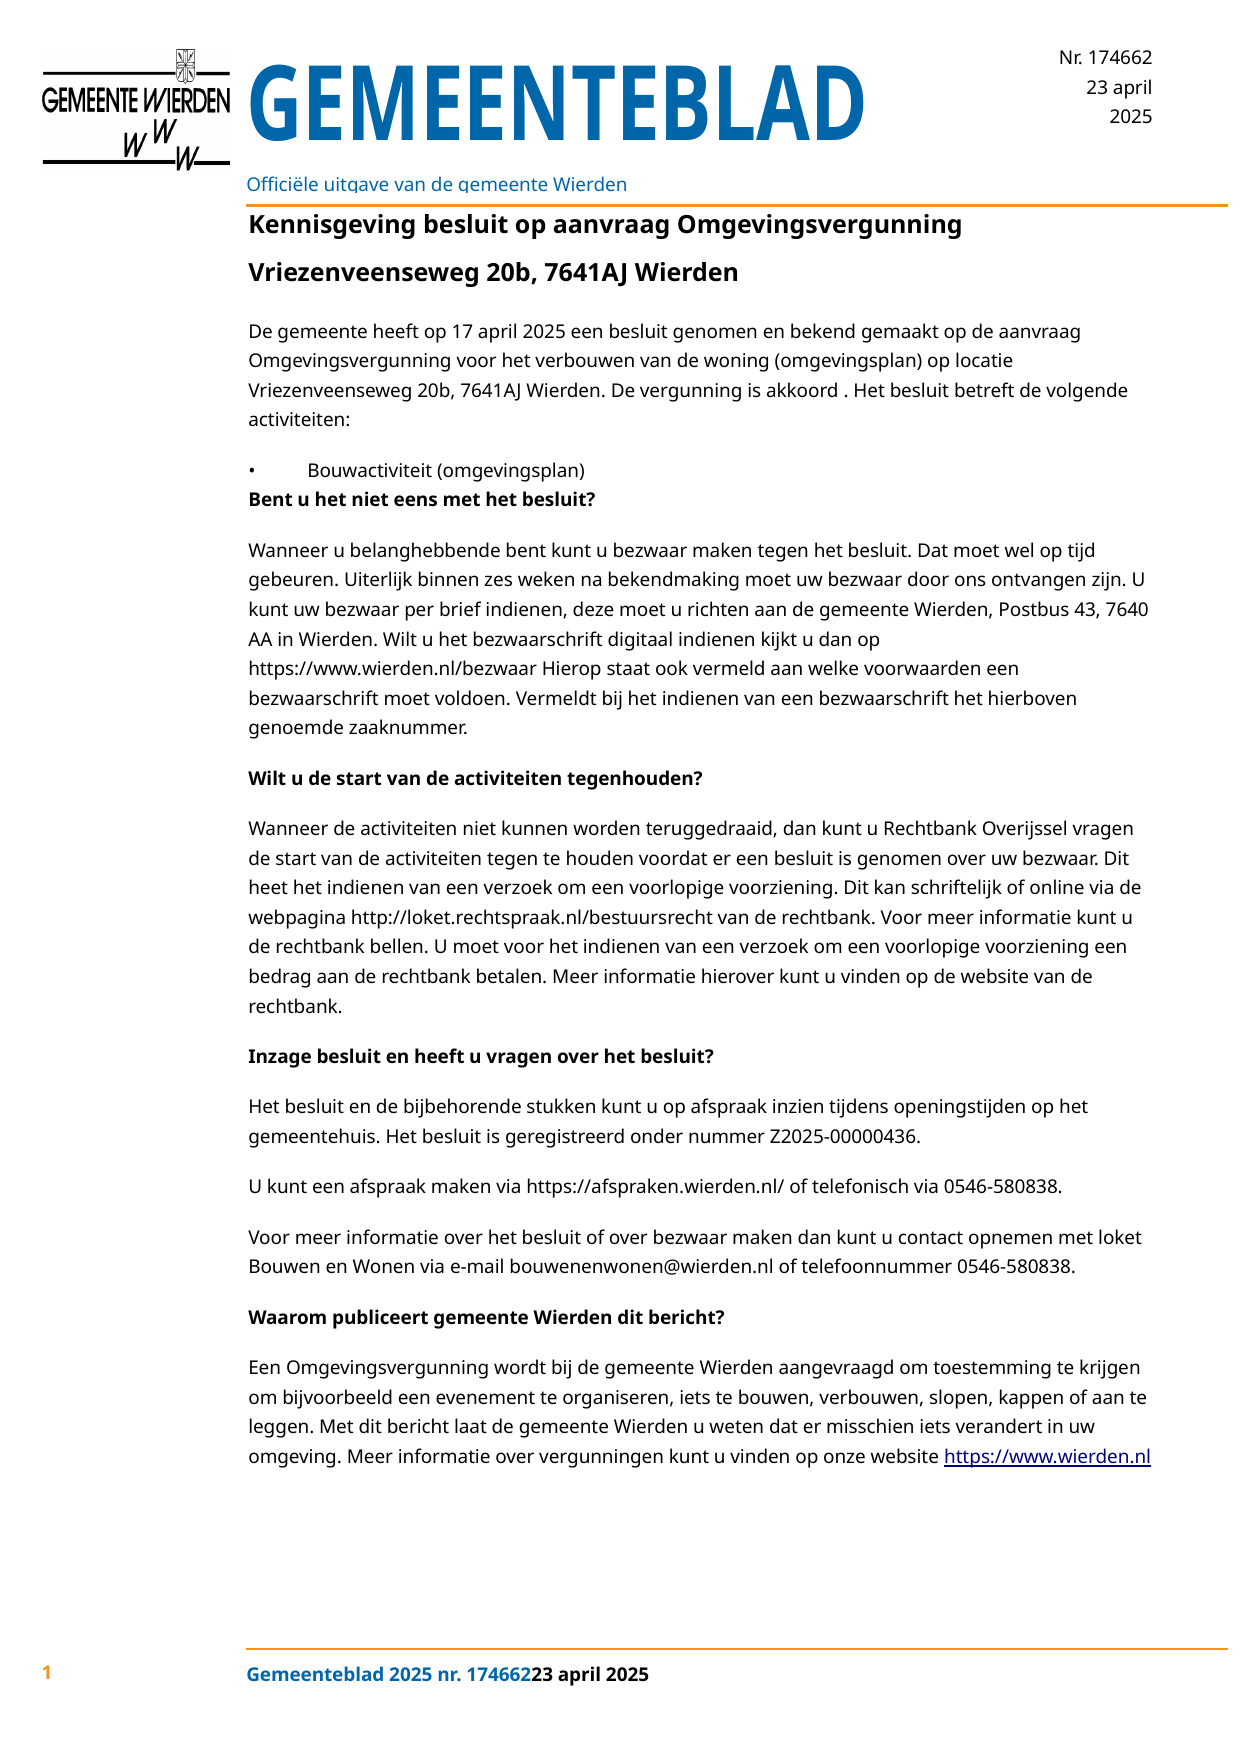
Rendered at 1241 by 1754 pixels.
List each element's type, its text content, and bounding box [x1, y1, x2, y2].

text Wanneer u belanghebbende bent kunt u bezwaar maken tegen het besluit. Dat moet wel op tijd gebeuren. Uiterlijk binnen zes weken na bekendmaking moet uw bezwaar door ons ontvangen zijn. U kunt uw bezwaar per brief indienen, deze moet u richten aan de gemeente Wierden, Postbus 43, 7640 AA in Wierden. Wilt u het bezwaarschrift digitaal indienen kijkt u dan op https://www.wierden.nl/bezwaar Hierop staat ook vermeld aan welke voorwaarden een bezwaarschrift moet voldoen. Vermeldt bij het indienen van een bezwaarschrift het hierboven genoemde zaaknummer. [248, 537, 1152, 740]
text Een Omgevingsvergunning wordt bij de gemeente Wierden aangevraagd om toestemming te krijgen om bijvoorbeeld een evenement te organiseren, iets te bouwen, verbouwen, slopen, kappen of aan te leggen. Met dit bericht laat de gemeente Wierden u weten dat er misschien iets verandert in uw omgeving. Meer informatie over vergunningen kunt u vinden op onze website https://www.wierden.nl [248, 1354, 1152, 1469]
text Het besluit en de bijbehorende stukken kunt u op afspraak inzien tijdens openingstijden op het gemeentehuis. Het besluit is geregistreerd onder nummer Z2025-00000436. [248, 1094, 1152, 1149]
list Bouwactiviteit (omgevingsplan) [248, 457, 1152, 483]
text Voor meer informatie over het besluit of over bezwaar maken dan kunt u contact opnemen met loket Bouwen en Wonen via e-mail bouwenenwonen@wierden.nl of telefoonnummer 0546-580838. [248, 1224, 1152, 1279]
text Kennisgeving besluit op aanvraag Omgevingsvergunning Vriezenveenseweg 20b, 7641AJ Wierden [248, 207, 1152, 288]
text Waarom publiceert gemeente Wierden dit bericht? [248, 1304, 1152, 1330]
text Bent u het niet eens met het besluit? [248, 487, 1152, 512]
text Wilt u de start van de activiteiten tegenhouden? [248, 765, 1152, 791]
text U kunt een afspraak maken via https://afspraken.wierden.nl/ of telefonisch via 0546-580838. [248, 1174, 1152, 1199]
picture [41, 47, 231, 172]
text Wanneer de activiteiten niet kunnen worden teruggedraaid, dan kunt u Rechtbank Overijssel vragen de start van de activiteiten tegen te houden voordat er een besluit is genomen over uw bezwaar. Dit heet het indienen van een verzoek om een voorlopige voorziening. Dit kan schriftelijk of online via de webpagina http://loket.rechtspraak.nl/bestuursrecht van de rechtbank. Voor meer informatie kunt u de rechtbank bellen. U moet voor het indienen van een verzoek om een voorlopige voorziening een bedrag aan de rechtbank betalen. Meer informatie hierover kunt u vinden op de website van de rechtbank. [248, 815, 1152, 1019]
text Inzage besluit en heeft u vragen over het besluit? [248, 1043, 1152, 1069]
text De gemeente heeft op 17 april 2025 een besluit genomen en bekend gemaakt op de aanvraag Omgevingsvergunning voor het verbouwen van de woning (omgevingsplan) op locatie Vriezenveenseweg 20b, 7641AJ Wierden. De vergunning is akkoord . Het besluit betreft de volgende activiteiten: [248, 318, 1152, 432]
